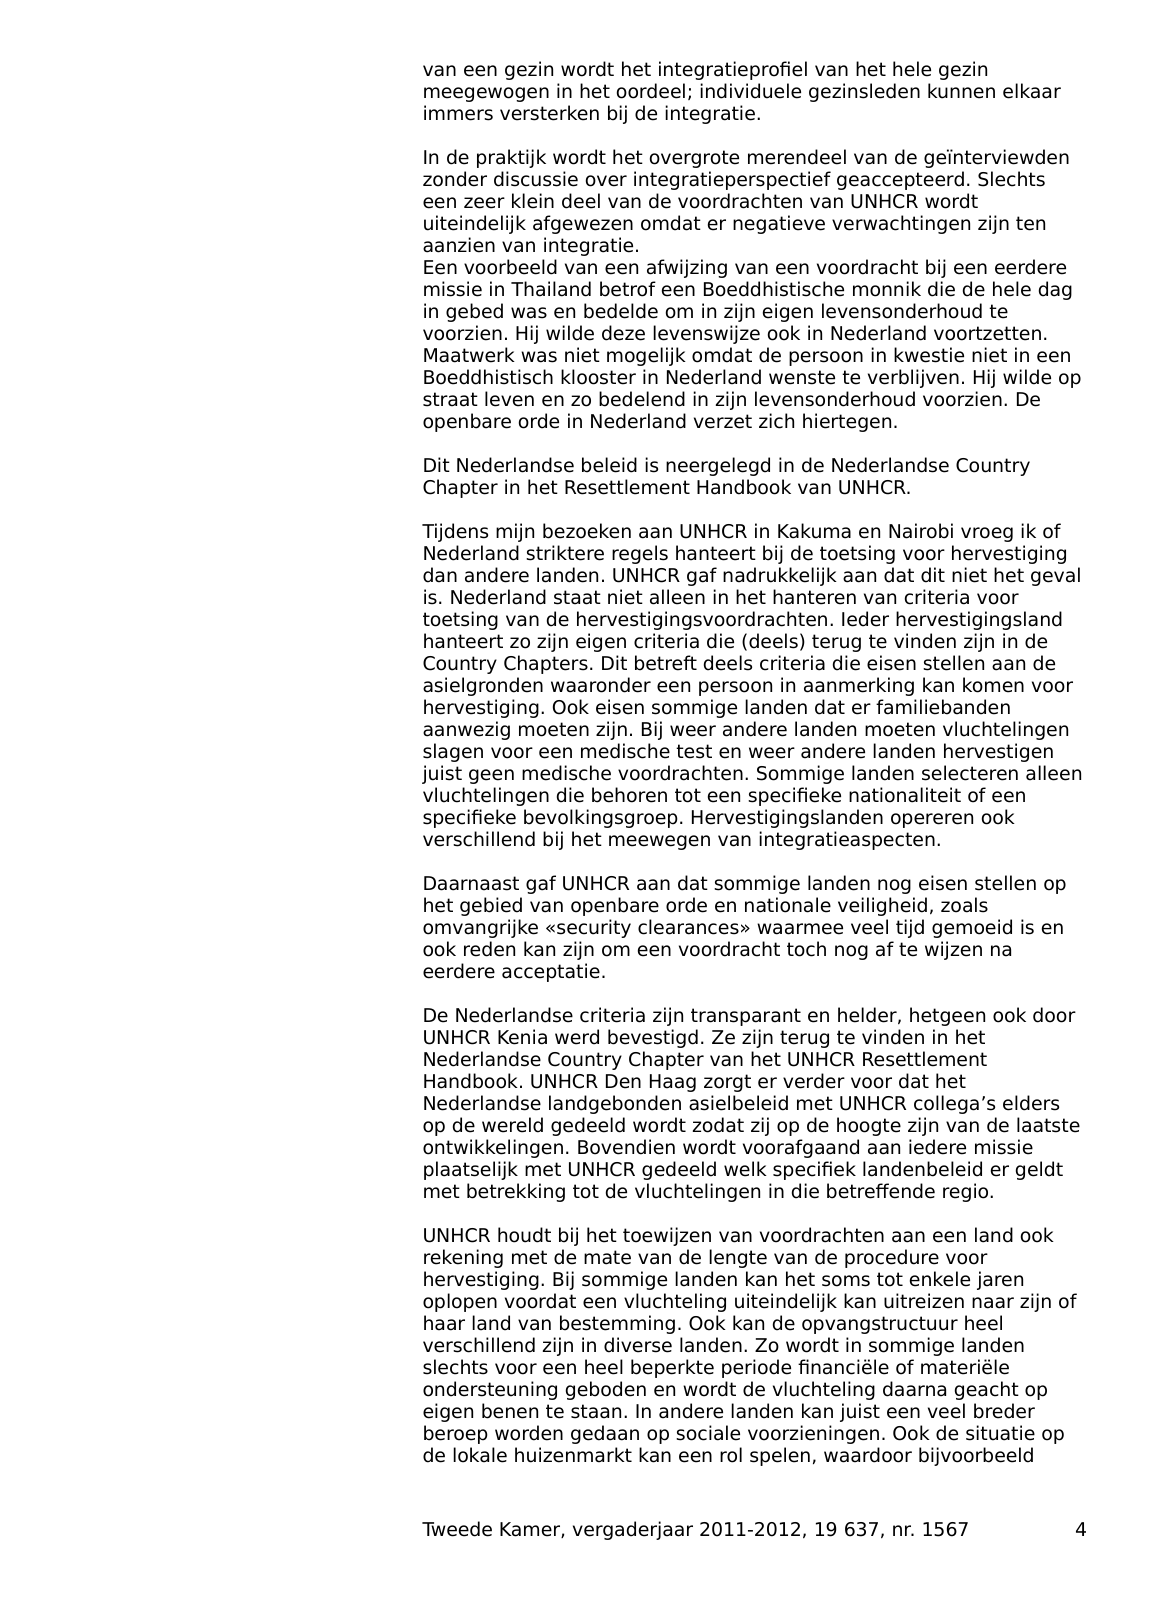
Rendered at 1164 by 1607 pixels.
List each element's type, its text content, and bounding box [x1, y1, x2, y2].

text In de praktijk wordt het overgrote merendeel van de geïnterviewden zonder discussie over integratieperspectief geaccepteerd. Slechts een zeer klein deel van de voordrachten van UNHCR wordt uiteindelijk afgewezen omdat er negatieve verwachtingen zijn ten aanzien van integratie. [422, 147, 1087, 257]
text UNHCR houdt bij het toewijzen van voordrachten aan een land ook rekening met de mate van de lengte van de procedure voor hervestiging. Bij sommige landen kan het soms tot enkele jaren oplopen voordat een vluchteling uiteindelijk kan uitreizen naar zijn of haar land van bestemming. Ook kan de opvangstructuur heel verschillend zijn in diverse landen. Zo wordt in sommige landen slechts voor een heel beperkte periode financiële of materiële ondersteuning geboden en wordt de vluchteling daarna geacht op eigen benen te staan. In andere landen kan juist een veel breder beroep worden gedaan op sociale voorzieningen. Ook de situatie op de lokale huizenmarkt kan een rol spelen, waardoor bijvoorbeeld [422, 1225, 1087, 1467]
text Daarnaast gaf UNHCR aan dat sommige landen nog eisen stellen op het gebied van openbare orde en nationale veiligheid, zoals omvangrijke «security clearances» waarmee veel tijd gemoeid is en ook reden kan zijn om een voordracht toch nog af te wijzen na eerdere acceptatie. [422, 873, 1087, 983]
text Dit Nederlandse beleid is neergelegd in de Nederlandse Country Chapter in het Resettlement Handbook van UNHCR. [422, 455, 1087, 499]
text De Nederlandse criteria zijn transparant en helder, hetgeen ook door UNHCR Kenia werd bevestigd. Ze zijn terug te vinden in het Nederlandse Country Chapter van het UNHCR Resettlement Handbook. UNHCR Den Haag zorgt er verder voor dat het Nederlandse landgebonden asielbeleid met UNHCR collega’s elders op de wereld gedeeld wordt zodat zij op de hoogte zijn van de laatste ontwikkelingen. Bovendien wordt voorafgaand aan iedere missie plaatselijk met UNHCR gedeeld welk specifiek landenbeleid er geldt met betrekking tot de vluchtelingen in die betreffende regio. [422, 1005, 1087, 1203]
text van een gezin wordt het integratieprofiel van het hele gezin meegewogen in het oordeel; individuele gezinsleden kunnen elkaar immers versterken bij de integratie. [422, 59, 1087, 125]
text Een voorbeeld van een afwijzing van een voordracht bij een eerdere missie in Thailand betrof een Boeddhistische monnik die de hele dag in gebed was en bedelde om in zijn eigen levensonderhoud te voorzien. Hij wilde deze levenswijze ook in Nederland voortzetten. Maatwerk was niet mogelijk omdat de persoon in kwestie niet in een Boeddhistisch klooster in Nederland wenste te verblijven. Hij wilde op straat leven en zo bedelend in zijn levensonderhoud voorzien. De openbare orde in Nederland verzet zich hiertegen. [422, 257, 1087, 433]
text Tijdens mijn bezoeken aan UNHCR in Kakuma en Nairobi vroeg ik of Nederland striktere regels hanteert bij de toetsing voor hervestiging dan andere landen. UNHCR gaf nadrukkelijk aan dat dit niet het geval is. Nederland staat niet alleen in het hanteren van criteria voor toetsing van de hervestigingsvoordrachten. Ieder hervestigingsland hanteert zo zijn eigen criteria die (deels) terug te vinden zijn in de Country Chapters. Dit betreft deels criteria die eisen stellen aan de asielgronden waaronder een persoon in aanmerking kan komen voor hervestiging. Ook eisen sommige landen dat er familiebanden aanwezig moeten zijn. Bij weer andere landen moeten vluchtelingen slagen voor een medische test en weer andere landen hervestigen juist geen medische voordrachten. Sommige landen selecteren alleen vluchtelingen die behoren tot een specifieke nationaliteit of een specifieke bevolkingsgroep. Hervestigingslanden opereren ook verschillend bij het meewegen van integratieaspecten. [422, 521, 1087, 851]
